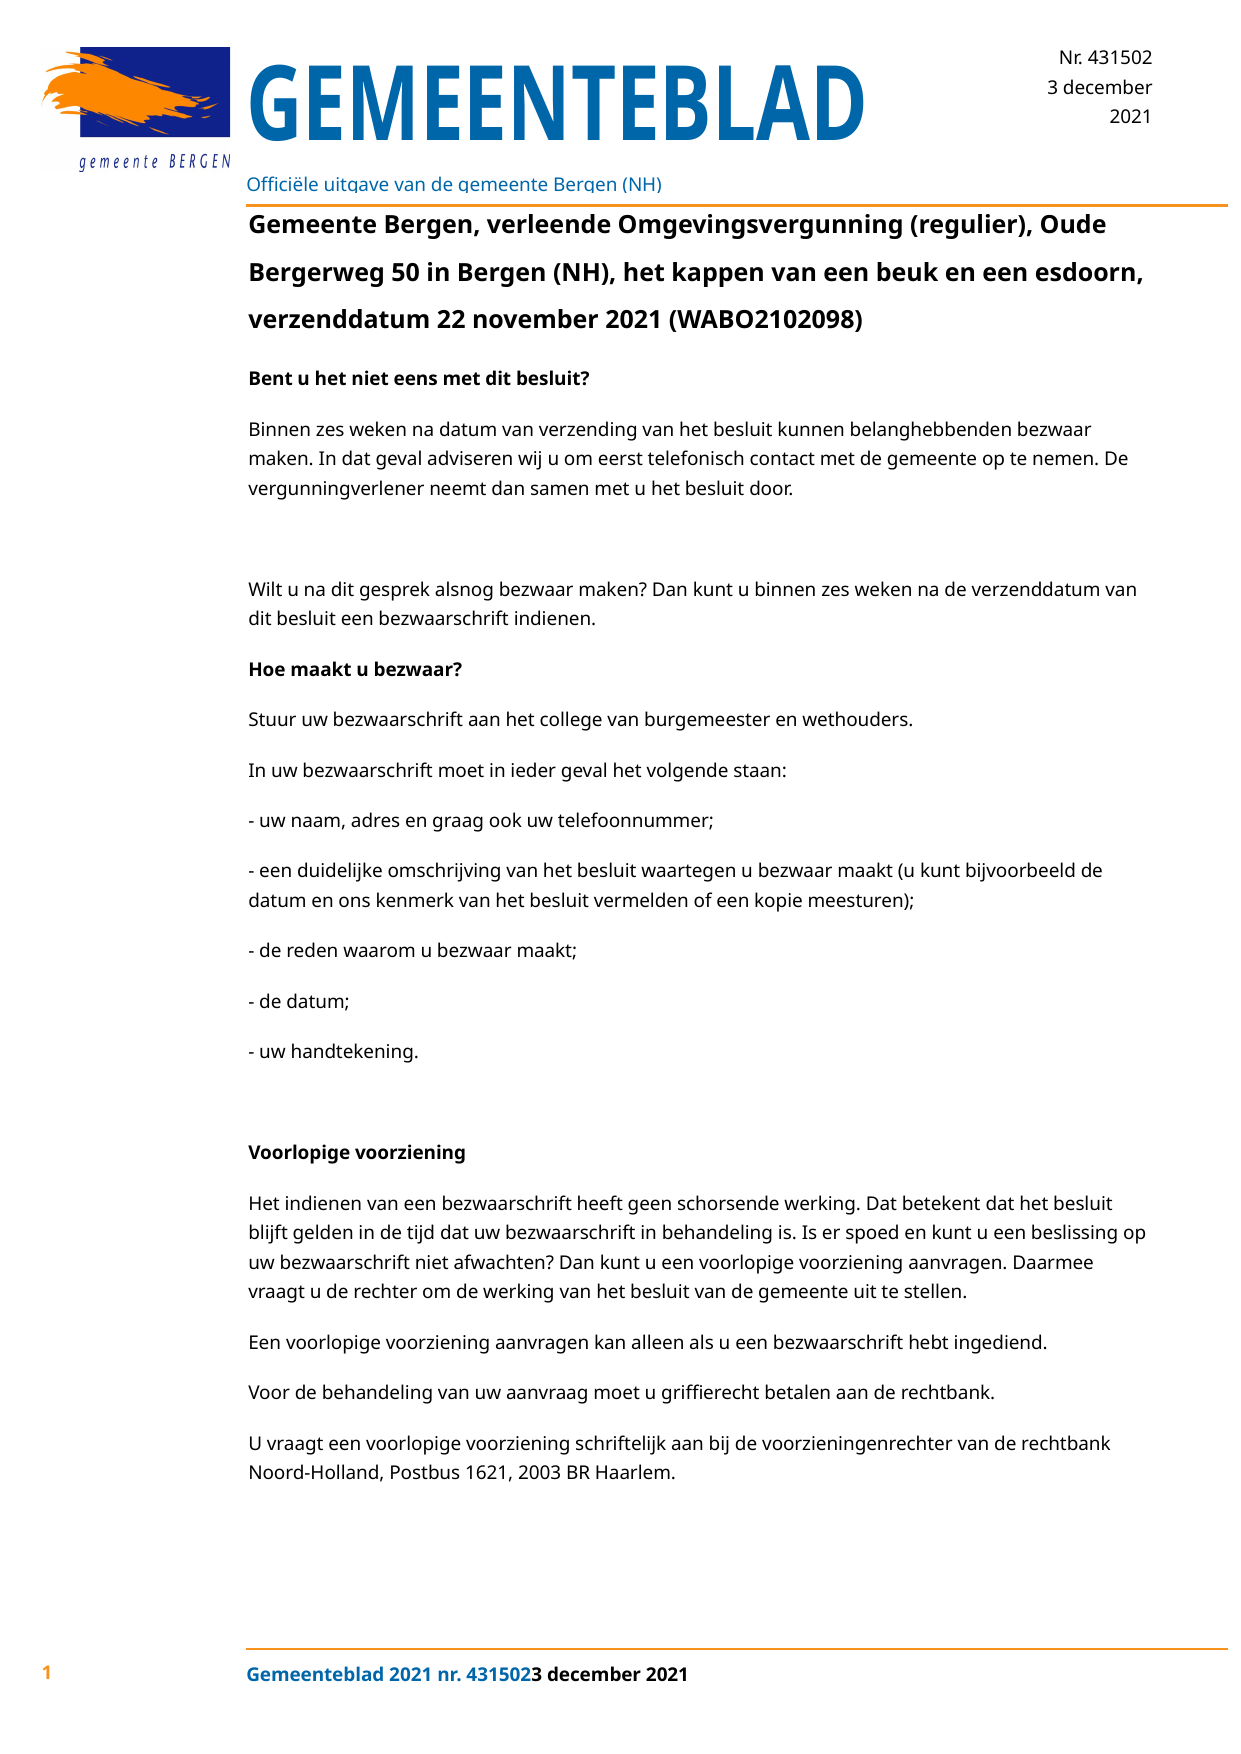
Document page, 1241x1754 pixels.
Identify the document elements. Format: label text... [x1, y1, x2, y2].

text In uw bezwaarschrift moet in ieder geval het volgende staan: [248, 757, 1152, 782]
text - de reden waarom u bezwaar maakt; [248, 938, 1152, 963]
text Gemeente Bergen, verleende Omgevingsvergunning (regulier), Oude Bergerweg 50 in Bergen (NH), het kappen van een beuk en een esdoorn, verzenddatum 22 november 2021 (WABO2102098) [248, 207, 1152, 336]
text Bent u het niet eens met dit besluit? [248, 366, 1152, 391]
text - uw handtekening. [248, 1038, 1152, 1064]
text Voor de behandeling van uw aanvraag moet u griffierecht betalen aan de rechtbank. [248, 1379, 1152, 1405]
text Stuur uw bezwaarschrift aan het college van burgemeester en wethouders. [248, 706, 1152, 732]
text Voorlopige voorziening [248, 1139, 1152, 1165]
text Een voorlopige voorziening aanvragen kan alleen als u een bezwaarschrift hebt ingediend. [248, 1329, 1152, 1354]
text - een duidelijke omschrijving van het besluit waartegen u bezwaar maakt (u kunt bijvoorbeeld de datum en ons kenmerk van het besluit vermelden of een kopie meesturen); [248, 858, 1152, 913]
text Hoe maakt u bezwaar? [248, 656, 1152, 682]
text Wilt u na dit gesprek alsnog bezwaar maken? Dan kunt u binnen zes weken na de verzenddatum van dit besluit een bezwaarschrift indienen. [248, 576, 1152, 631]
text U vraagt een voorlopige voorziening schriftelijk aan bij de voorzieningenrechter van de rechtbank Noord-Holland, Postbus 1621, 2003 BR Haarlem. [248, 1430, 1152, 1485]
text Het indienen van een bezwaarschrift heeft geen schorsende werking. Dat betekent dat het besluit blijft gelden in de tijd dat uw bezwaarschrift in behandeling is. Is er spoed en kunt u een beslissing op uw bezwaarschrift niet afwachten? Dan kunt u een voorlopige voorziening aanvragen. Daarmee vraagt u de rechter om de werking van het besluit van de gemeente uit te stellen. [248, 1190, 1152, 1304]
text - uw naam, adres en graag ook uw telefoonnummer; [248, 807, 1152, 833]
text Binnen zes weken na datum van verzending van het besluit kunnen belanghebbenden bezwaar maken. In dat geval adviseren wij u om eerst telefonisch contact met de gemeente op te nemen. De vergunningverlener neemt dan samen met u het besluit door. [248, 416, 1152, 501]
picture [41, 47, 231, 172]
text - de datum; [248, 988, 1152, 1014]
